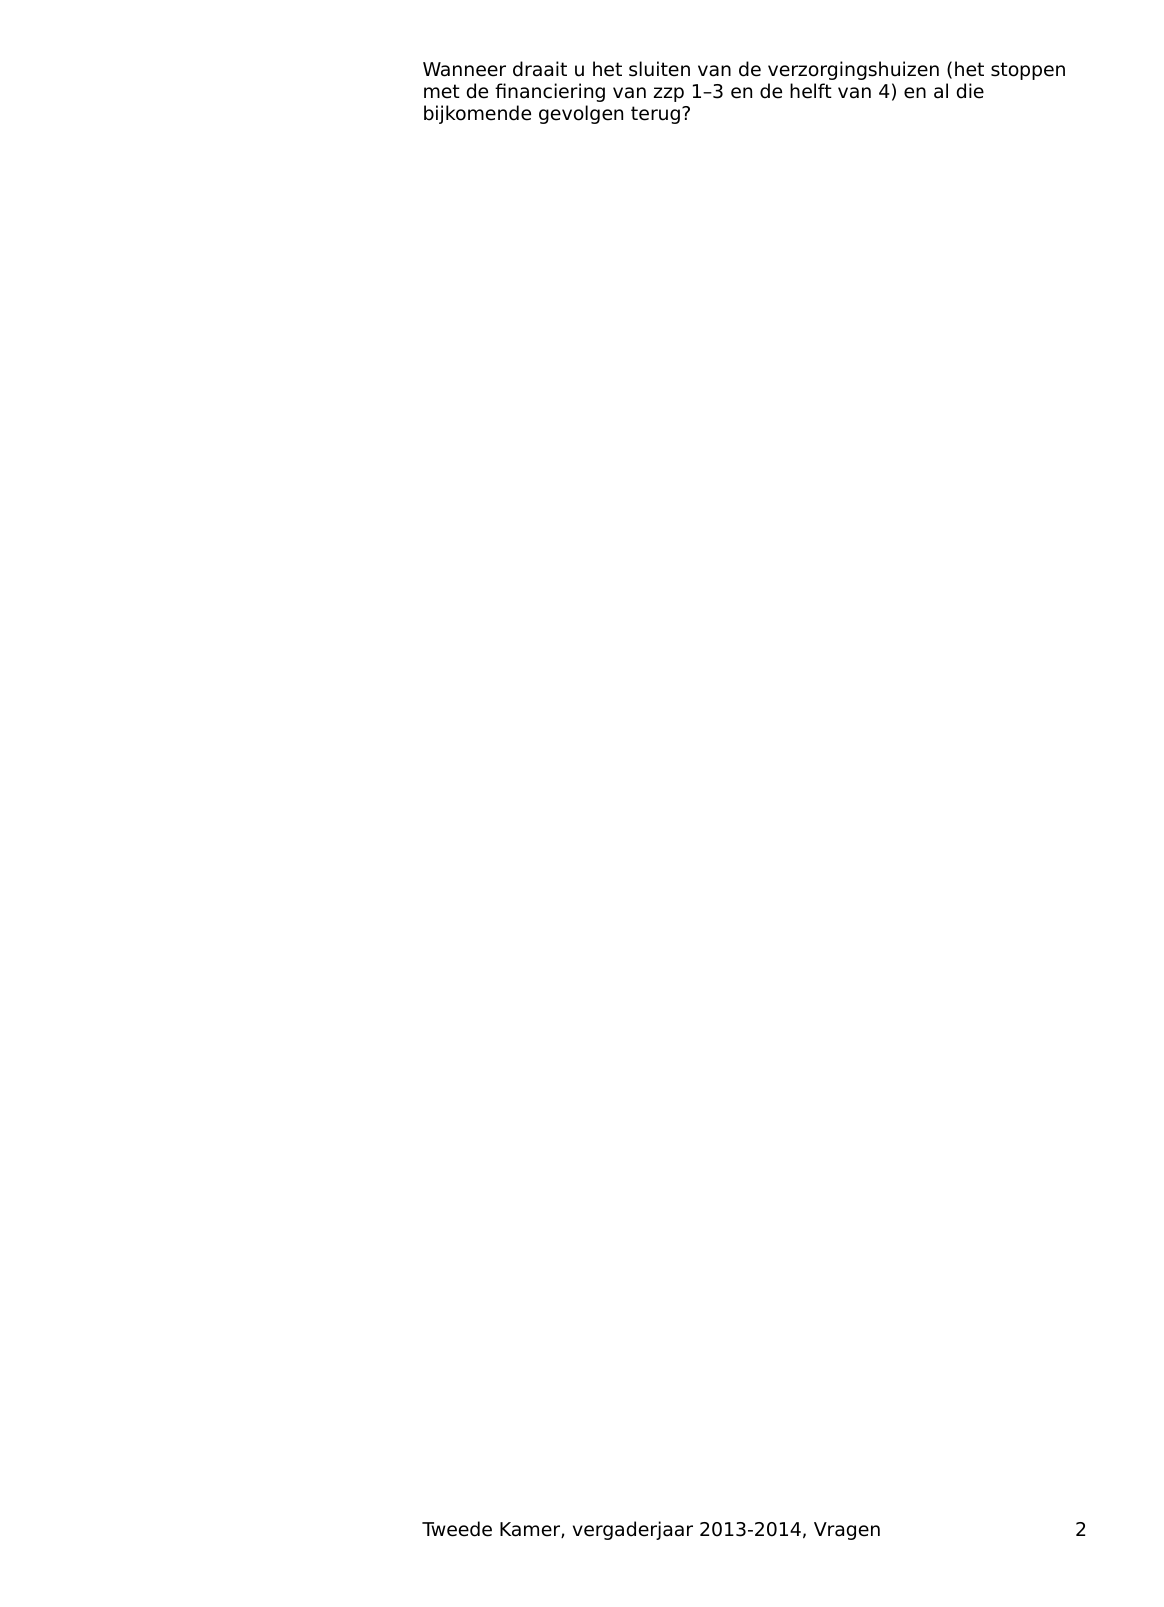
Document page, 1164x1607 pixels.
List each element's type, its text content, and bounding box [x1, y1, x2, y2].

text Wanneer draait u het sluiten van de verzorgingshuizen (het stoppen met de financiering van zzp 1–3 en de helft van 4) en al die bijkomende gevolgen terug? [422, 59, 1087, 125]
